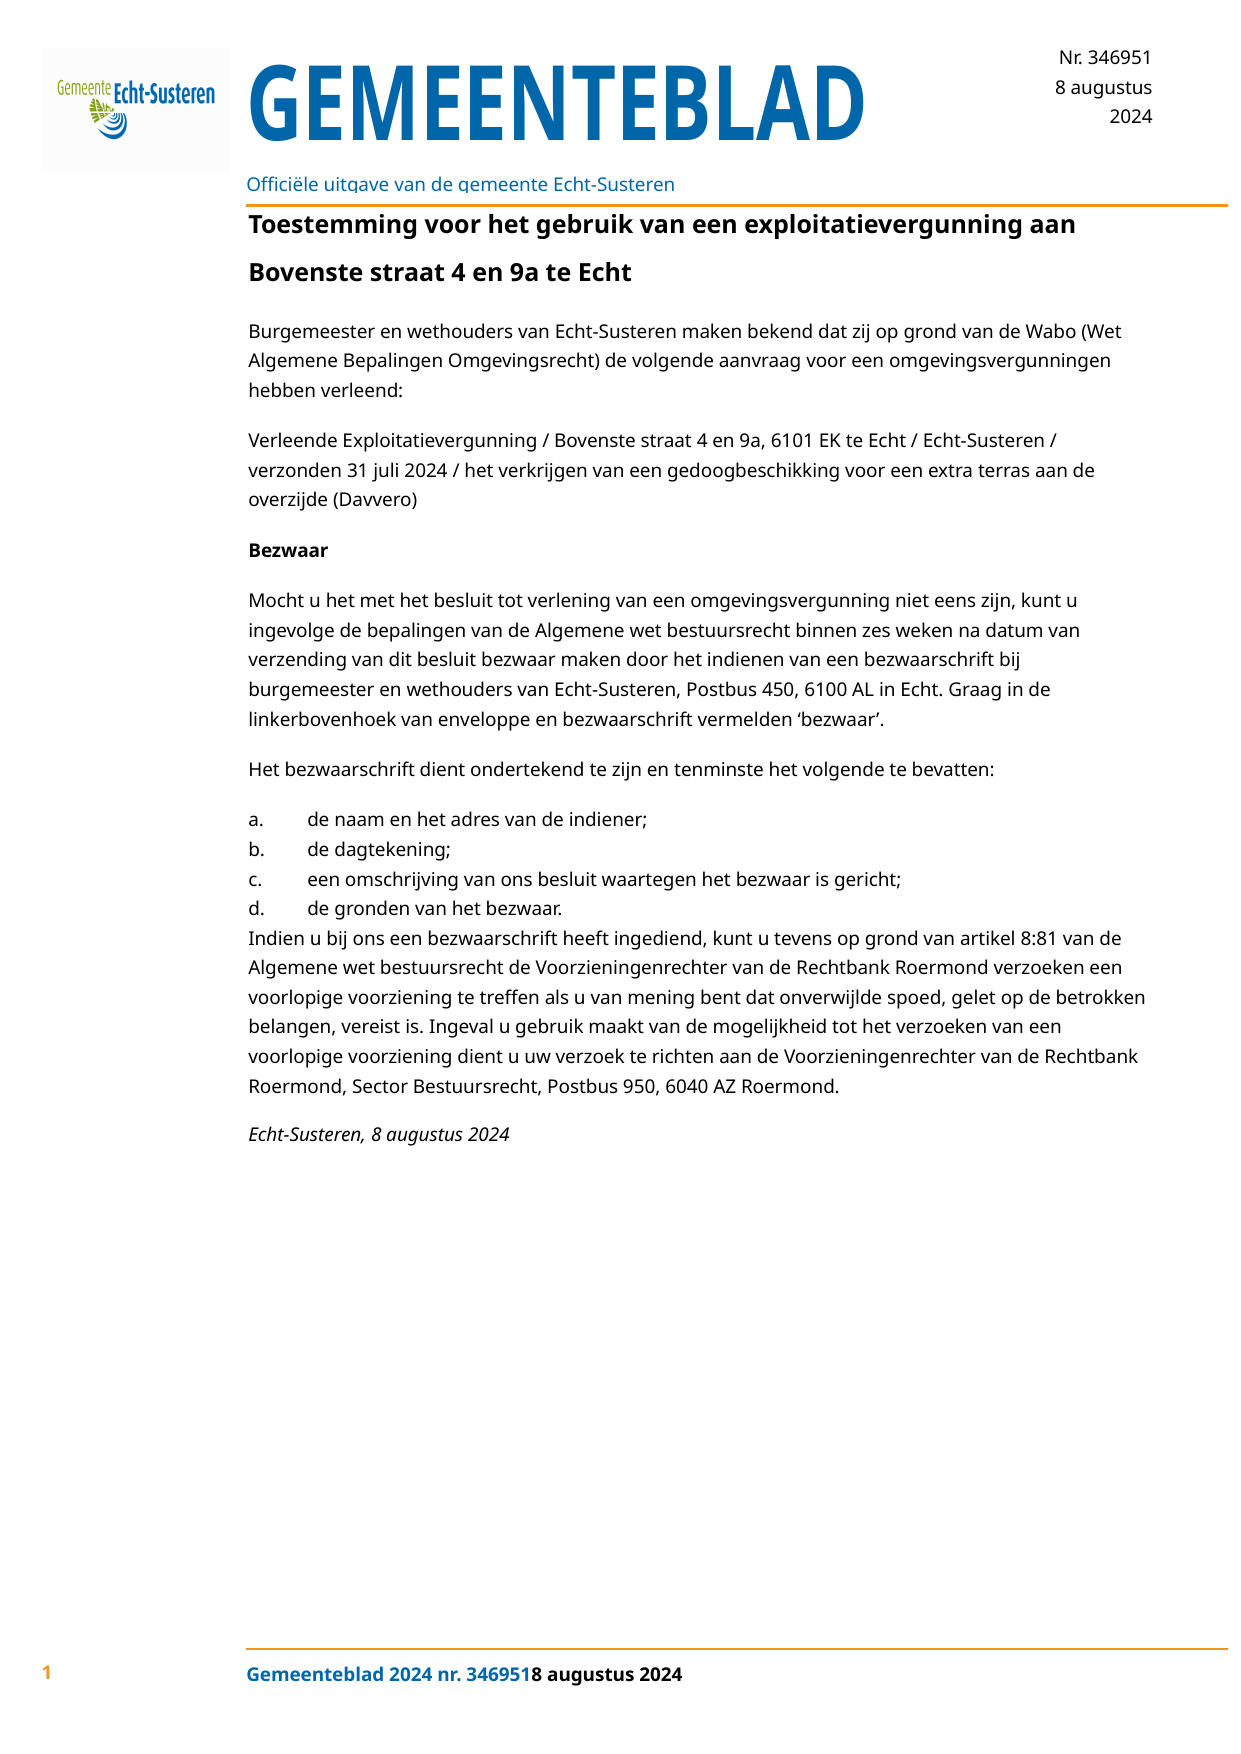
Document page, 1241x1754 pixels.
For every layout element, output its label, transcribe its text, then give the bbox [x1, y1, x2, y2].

picture [41, 47, 231, 172]
list de naam en het adres van de indiener; [248, 807, 1152, 832]
text Burgemeester en wethouders van Echt-Susteren maken bekend dat zij op grond van de Wabo (Wet Algemene Bepalingen Omgevingsrecht) de volgende aanvraag voor een omgevingsvergunningen hebben verleend: [248, 318, 1152, 403]
text Het bezwaarschrift dient ondertekend te zijn en tenminste het volgende te bevatten: [248, 756, 1152, 782]
text Indien u bij ons een bezwaarschrift heeft ingediend, kunt u tevens op grond van artikel 8:81 van de Algemene wet bestuursrecht de Voorzieningenrechter van de Rechtbank Roermond verzoeken een voorlopige voorziening te treffen als u van mening bent dat onverwijlde spoed, gelet op de betrokken belangen, vereist is. Ingeval u gebruik maakt van de mogelijkheid tot het verzoeken van een voorlopige voorziening dient u uw verzoek te richten aan de Voorzieningenrechter van de Rechtbank Roermond, Sector Bestuursrecht, Postbus 950, 6040 AZ Roermond. [248, 925, 1152, 1099]
text Toestemming voor het gebruik van een exploitatievergunning aan Bovenste straat 4 en 9a te Echt [248, 207, 1152, 288]
list een omschrijving van ons besluit waartegen het bezwaar is gericht; [248, 866, 1152, 892]
list de dagtekening; [248, 836, 1152, 862]
text Mocht u het met het besluit tot verlening van een omgevingsvergunning niet eens zijn, kunt u ingevolge de bepalingen van de Algemene wet bestuursrecht binnen zes weken na datum van verzending van dit besluit bezwaar maken door het indienen van een bezwaarschrift bij burgemeester en wethouders van Echt-Susteren, Postbus 450, 6100 AL in Echt. Graag in de linkerbovenhoek van enveloppe en bezwaarschrift vermelden ‘bezwaar’. [248, 587, 1152, 732]
list de gronden van het bezwaar. [248, 895, 1152, 921]
text Bezwaar [248, 537, 1152, 563]
text Verleende Exploitatievergunning / Bovenste straat 4 en 9a, 6101 EK te Echt / Echt-Susteren / verzonden 31 juli 2024 / het verkrijgen van een gedoogbeschikking voor een extra terras aan de overzijde (Davvero) [248, 427, 1152, 512]
text Echt-Susteren, 8 augustus 2024 [248, 1121, 1152, 1146]
